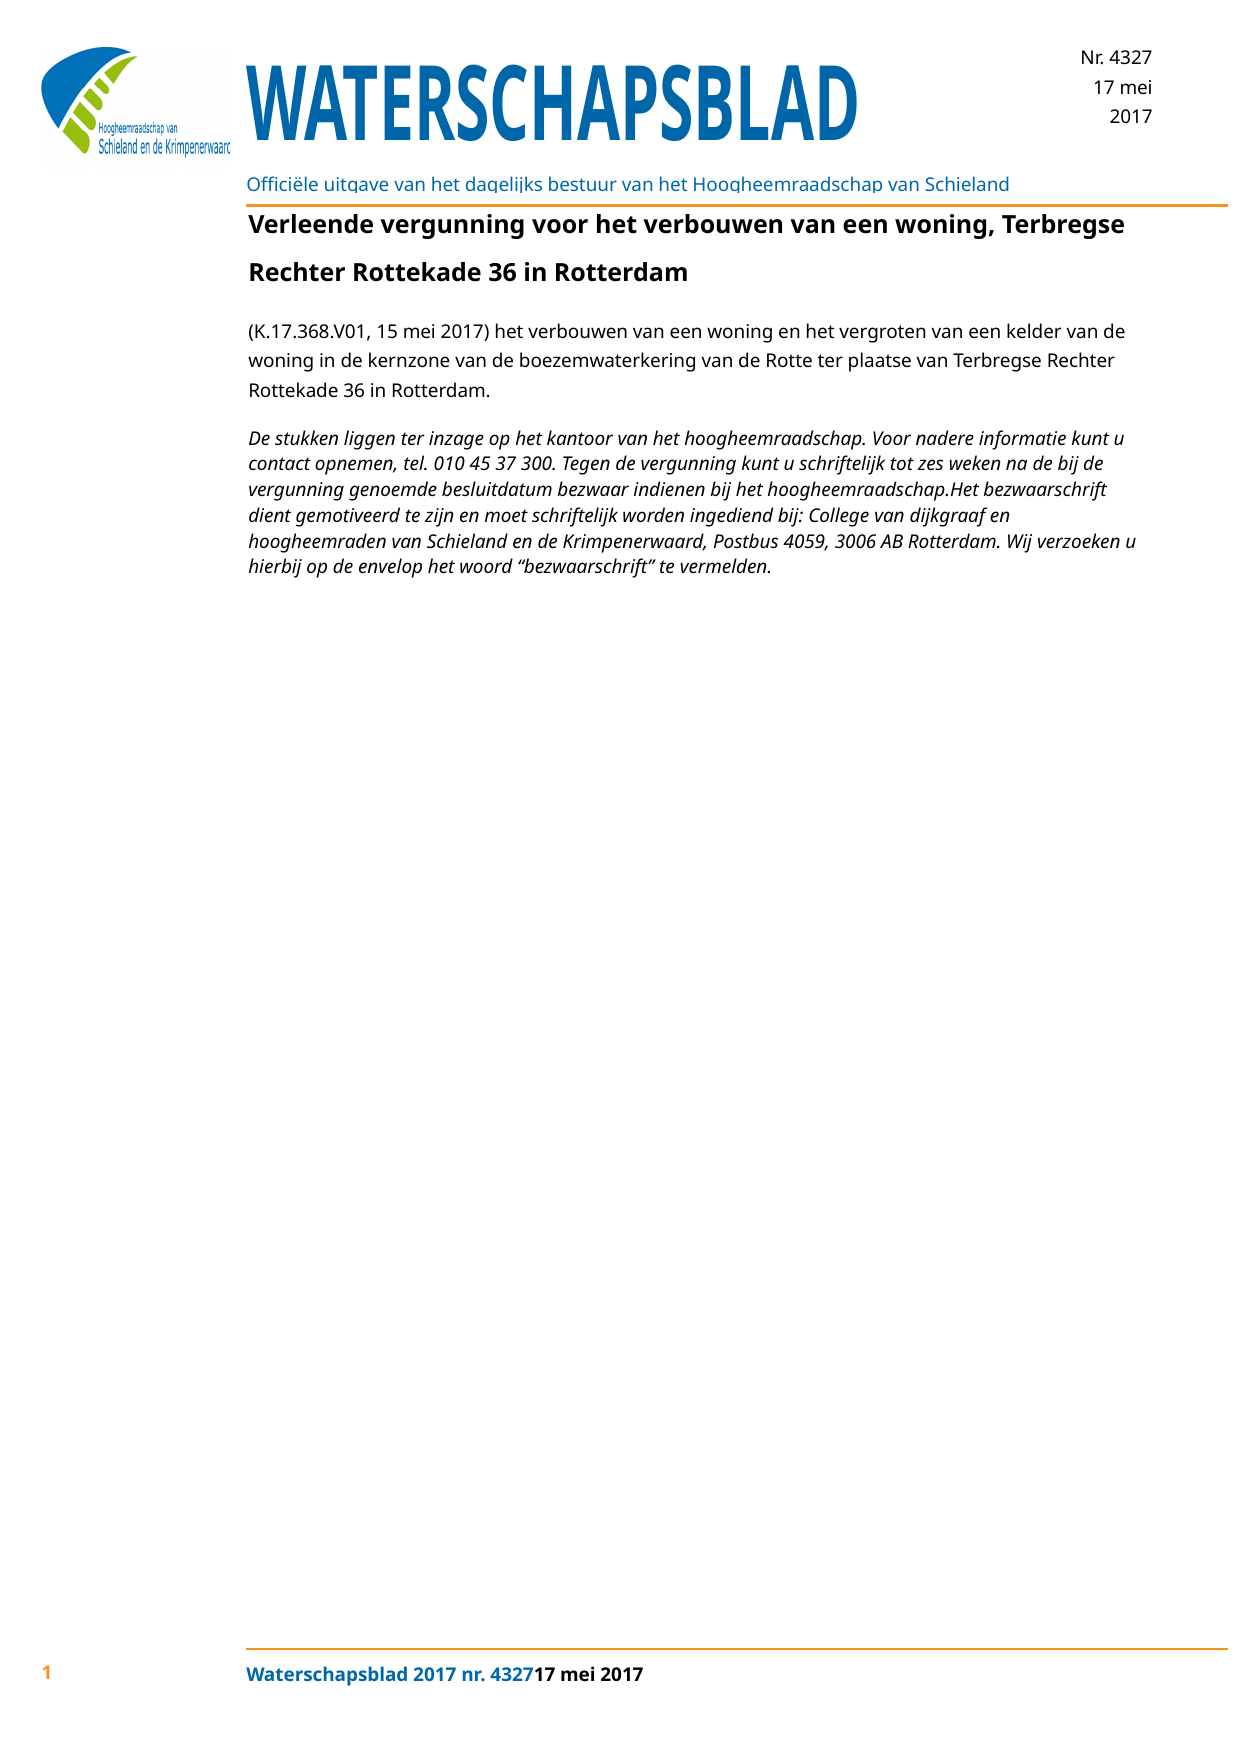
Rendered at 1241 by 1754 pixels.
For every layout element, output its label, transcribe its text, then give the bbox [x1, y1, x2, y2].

text De stukken liggen ter inzage op het kantoor van het hoogheemraadschap. Voor nadere informatie kunt u contact opnemen, tel. 010 45 37 300. Tegen de vergunning kunt u schriftelijk tot zes weken na de bij de vergunning genoemde besluitdatum bezwaar indienen bij het hoogheemraadschap.Het bezwaarschrift dient gemotiveerd te zijn en moet schriftelijk worden ingediend bij: College van dijkgraaf en hoogheemraden van Schieland en de Krimpenerwaard, Postbus 4059, 3006 AB Rotterdam. Wij verzoeken u hierbij op de envelop het woord “bezwaarschrift” te vermelden. [248, 425, 1152, 579]
text Verleende vergunning voor het verbouwen van een woning, Terbregse Rechter Rottekade 36 in Rotterdam [248, 207, 1152, 288]
text (K.17.368.V01, 15 mei 2017) het verbouwen van een woning en het vergroten van een kelder van de woning in de kernzone van de boezemwaterkering van de Rotte ter plaatse van Terbregse Rechter Rottekade 36 in Rotterdam. [248, 318, 1152, 403]
picture [41, 47, 231, 172]
